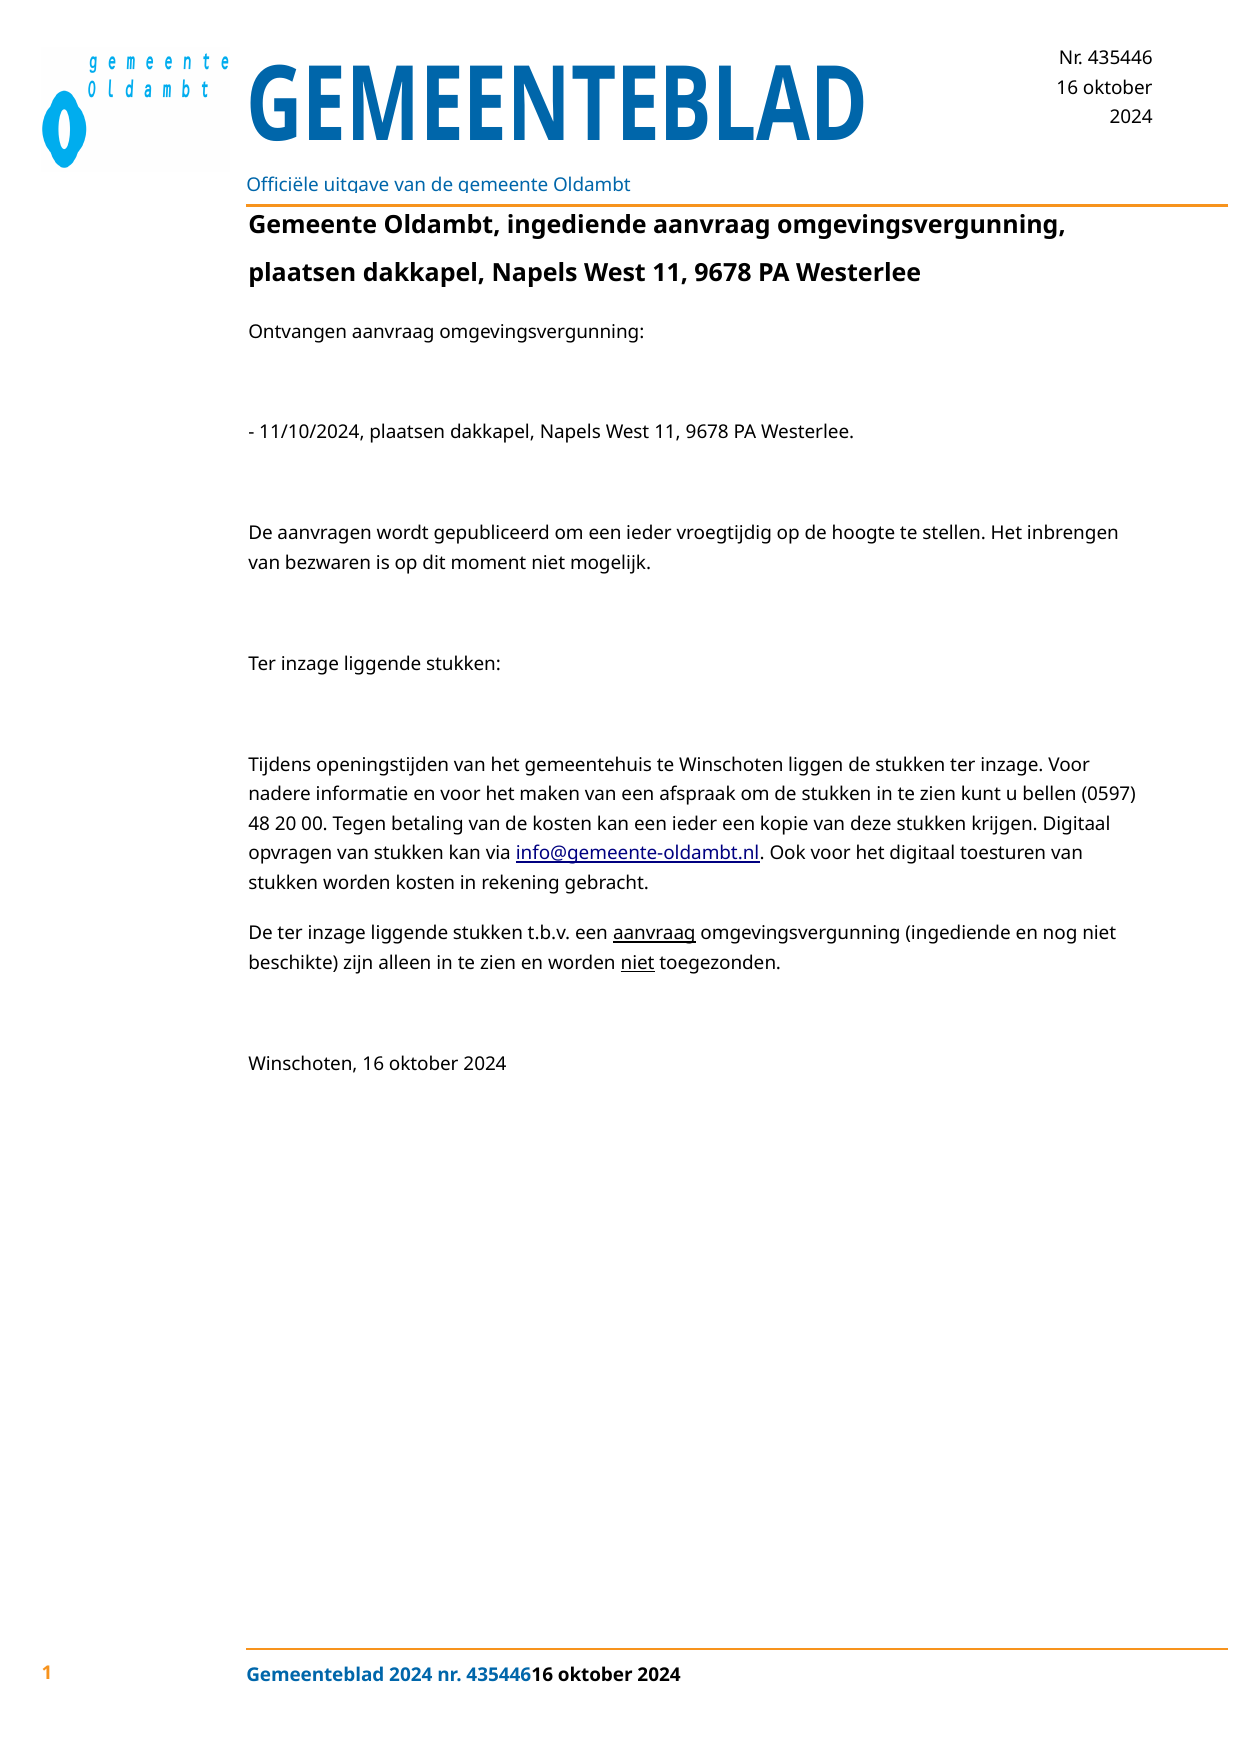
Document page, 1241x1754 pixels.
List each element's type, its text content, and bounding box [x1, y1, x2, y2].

text Ontvangen aanvraag omgevingsvergunning: [248, 318, 1152, 344]
text Ter inzage liggende stukken: [248, 650, 1152, 676]
text Gemeente Oldambt, ingediende aanvraag omgevingsvergunning, plaatsen dakkapel, Napels West 11, 9678 PA Westerlee [248, 207, 1152, 288]
text - 11/10/2024, plaatsen dakkapel, Napels West 11, 9678 PA Westerlee. [248, 419, 1152, 444]
text De ter inzage liggende stukken t.b.v. een aanvraag omgevingsvergunning (ingediende en nog niet beschikte) zijn alleen in te zien en worden niet toegezonden. [248, 919, 1152, 975]
text De aanvragen wordt gepubliceerd om een ieder vroegtijdig op de hoogte te stellen. Het inbrengen van bezwaren is op dit moment niet mogelijk. [248, 519, 1152, 575]
picture [41, 47, 231, 172]
text Tijdens openingstijden van het gemeentehuis te Winschoten liggen de stukken ter inzage. Voor nadere informatie en voor het maken van een afspraak om de stukken in te zien kunt u bellen (0597) 48 20 00. Tegen betaling van de kosten kan een ieder een kopie van deze stukken krijgen. Digitaal opvragen van stukken kan via info@gemeente-oldambt.nl. Ook voor het digitaal toesturen van stukken worden kosten in rekening gebracht. [248, 751, 1152, 895]
text Winschoten, 16 oktober 2024 [248, 1050, 1152, 1076]
